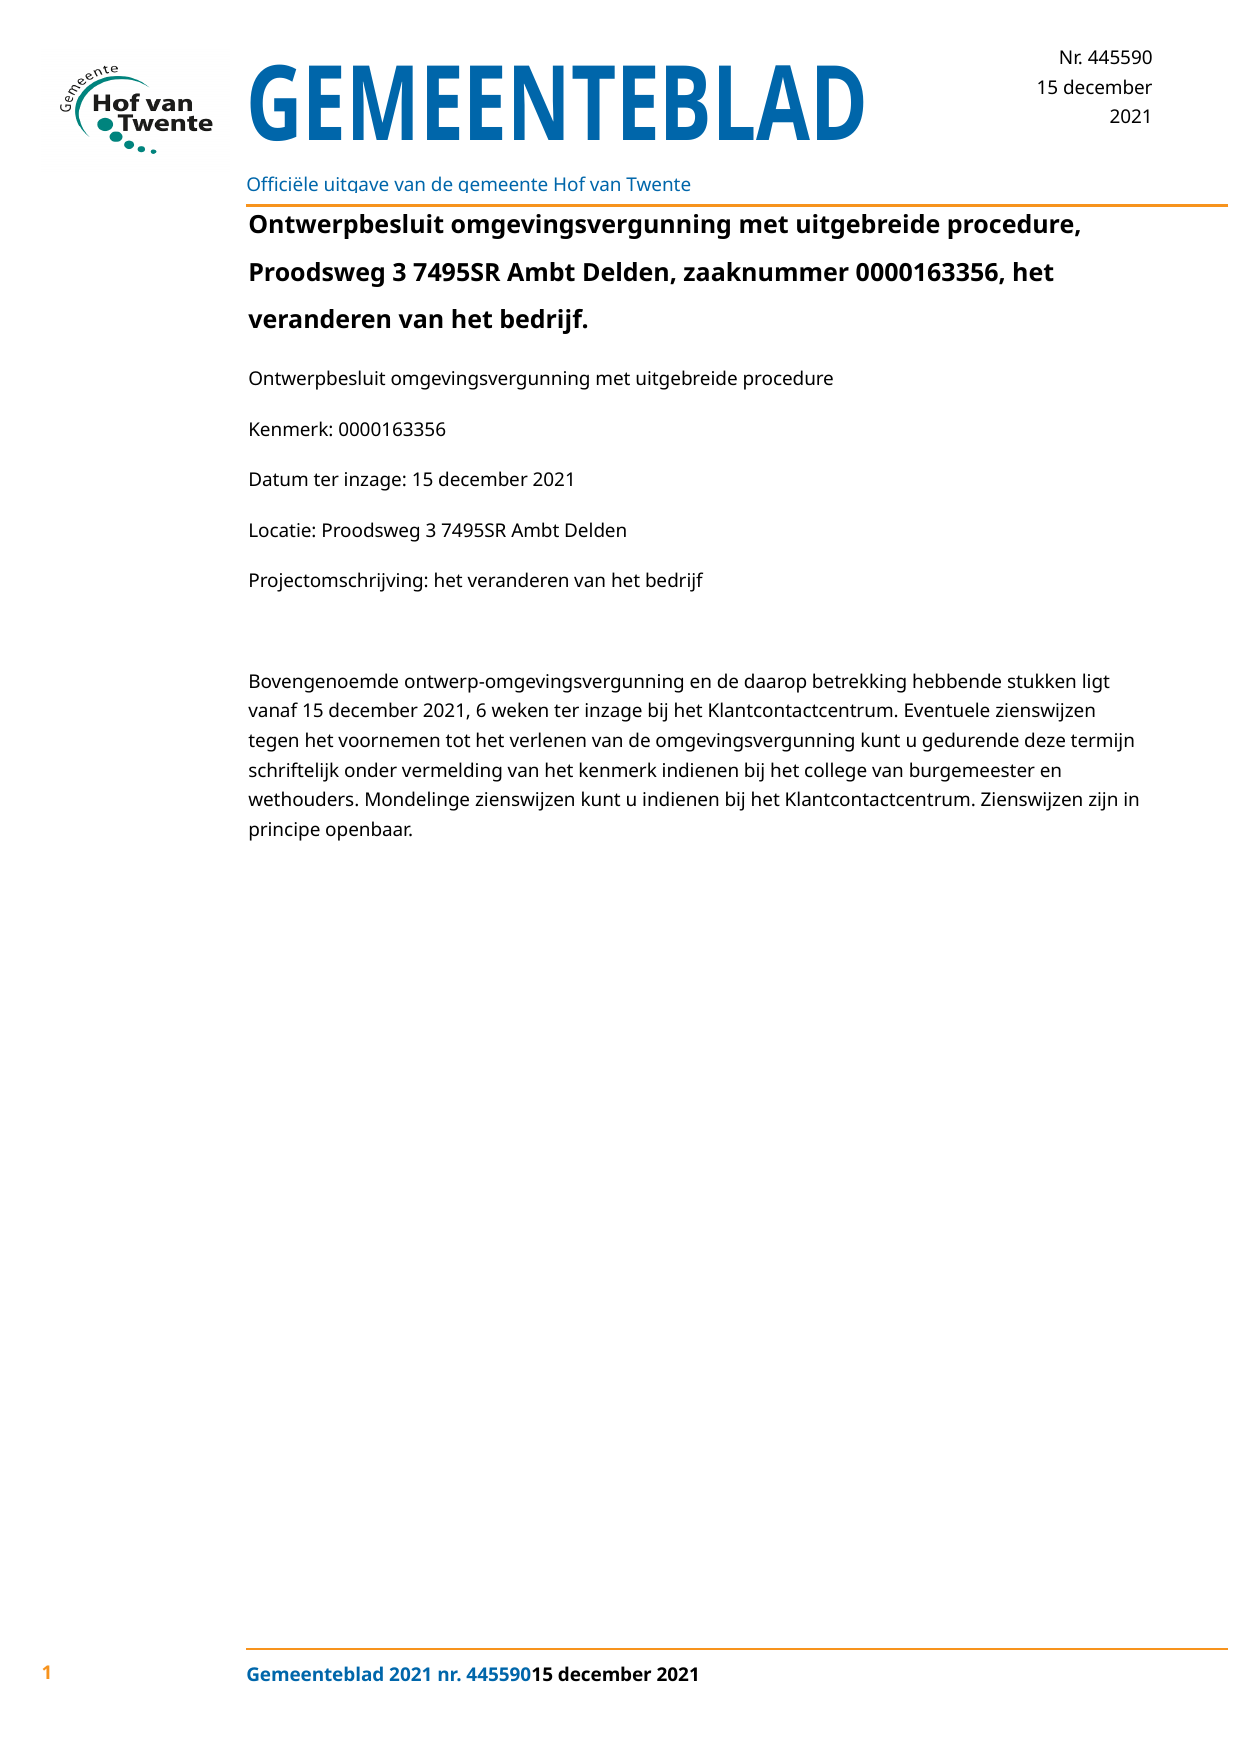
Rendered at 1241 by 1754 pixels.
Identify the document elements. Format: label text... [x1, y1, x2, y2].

text Ontwerpbesluit omgevingsvergunning met uitgebreide procedure [248, 366, 1152, 391]
text Locatie: Proodsweg 3 7495SR Ambt Delden [248, 517, 1152, 542]
text Ontwerpbesluit omgevingsvergunning met uitgebreide procedure, Proodsweg 3 7495SR Ambt Delden, zaaknummer 0000163356, het veranderen van het bedrijf. [248, 207, 1152, 336]
text Kenmerk: 0000163356 [248, 416, 1152, 442]
text Projectomschrijving: het veranderen van het bedrijf [248, 567, 1152, 593]
picture [41, 47, 231, 172]
text Bovengenoemde ontwerp-omgevingsvergunning en de daarop betrekking hebbende stukken ligt vanaf 15 december 2021, 6 weken ter inzage bij het Klantcontactcentrum. Eventuele zienswijzen tegen het voornemen tot het verlenen van de omgevingsvergunning kunt u gedurende deze termijn schriftelijk onder vermelding van het kenmerk indienen bij het college van burgemeester en wethouders. Mondelinge zienswijzen kunt u indienen bij het Klantcontactcentrum. Zienswijzen zijn in principe openbaar. [248, 668, 1152, 842]
text Datum ter inzage: 15 december 2021 [248, 466, 1152, 492]
